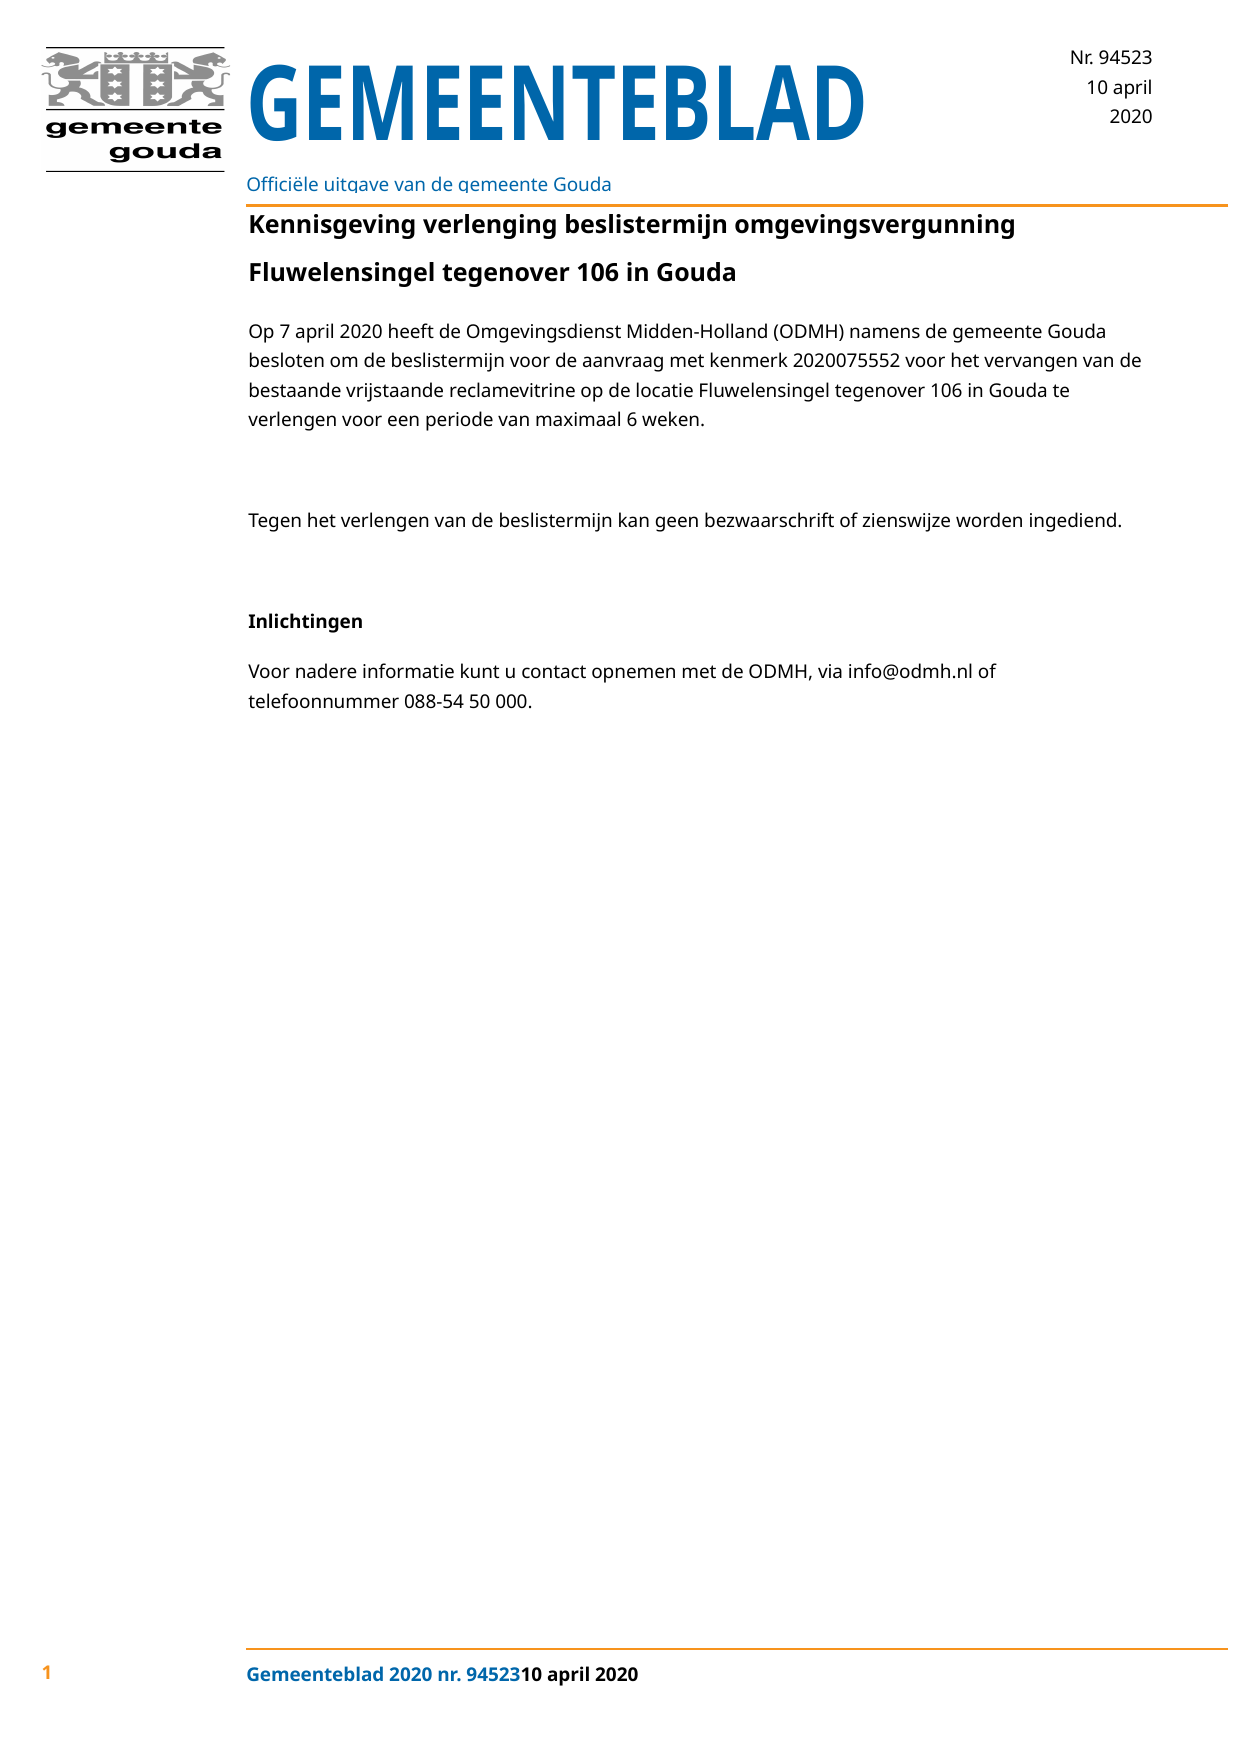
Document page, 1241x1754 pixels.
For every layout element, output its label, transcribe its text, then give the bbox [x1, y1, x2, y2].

text Tegen het verlengen van de beslistermijn kan geen bezwaarschrift of zienswijze worden ingediend. [248, 507, 1152, 533]
text Voor nadere informatie kunt u contact opnemen met de ODMH, via info@odmh.nl of telefoonnummer 088-54 50 000. [248, 659, 1152, 714]
text Kennisgeving verlenging beslistermijn omgevingsvergunning Fluwelensingel tegenover 106 in Gouda [248, 207, 1152, 288]
picture [41, 47, 231, 172]
text Inlichtingen [248, 608, 1152, 634]
text Op 7 april 2020 heeft de Omgevingsdienst Midden-Holland (ODMH) namens de gemeente Gouda besloten om de beslistermijn voor de aanvraag met kenmerk 2020075552 voor het vervangen van de bestaande vrijstaande reclamevitrine op de locatie Fluwelensingel tegenover 106 in Gouda te verlengen voor een periode van maximaal 6 weken. [248, 318, 1152, 432]
